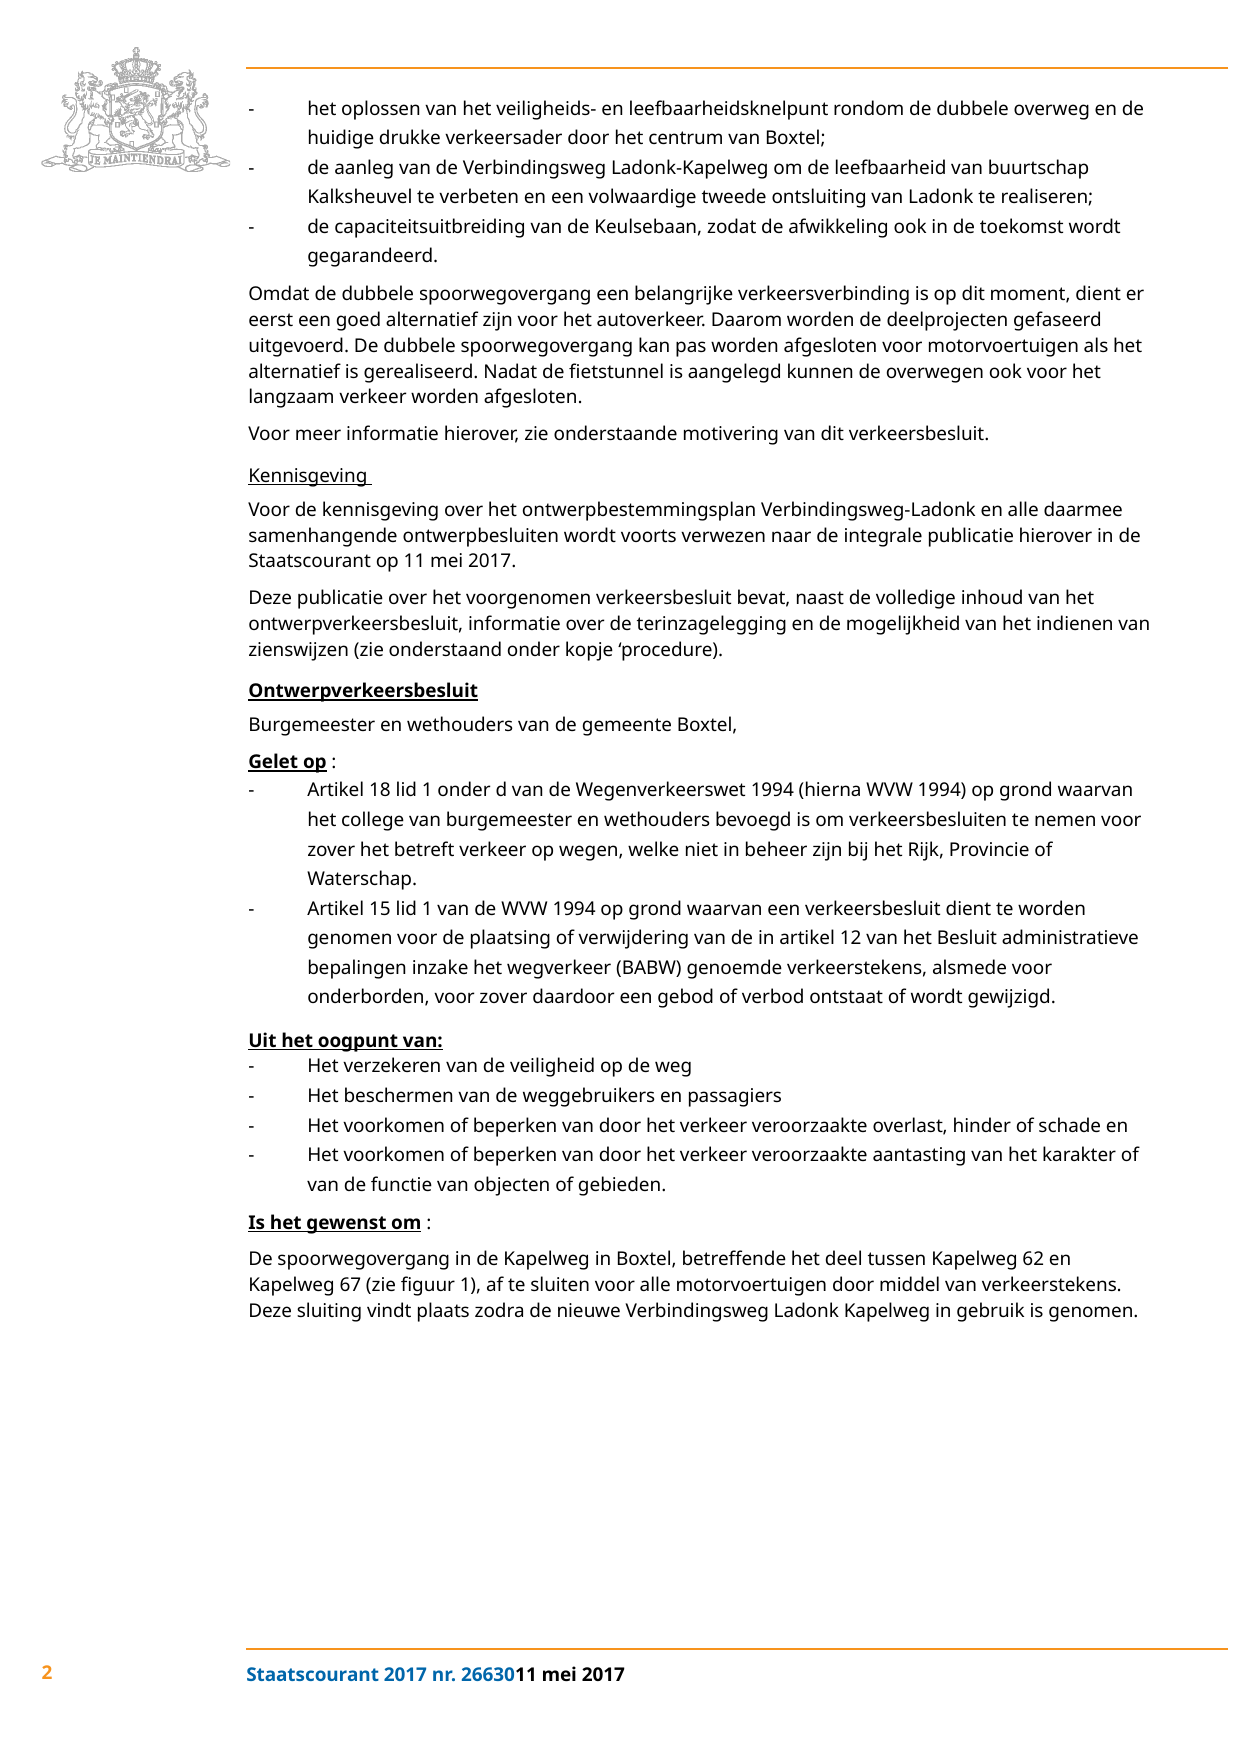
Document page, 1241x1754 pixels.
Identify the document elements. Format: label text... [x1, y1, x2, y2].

picture [41, 47, 231, 172]
text Is het gewenst om : [248, 1209, 1152, 1234]
list Het verzekeren van de veiligheid op de weg [248, 1053, 1152, 1078]
text Kennisgeving [248, 462, 1152, 488]
text Gelet op : [248, 748, 1152, 774]
text De spoorwegovergang in de Kapelweg in Boxtel, betreffende het deel tussen Kapelweg 62 en Kapelweg 67 (zie figuur 1), af te sluiten voor alle motorvoertuigen door middel van verkeerstekens. Deze sluiting vindt plaats zodra de nieuwe Verbindingsweg Ladonk Kapelweg in gebruik is genomen. [248, 1246, 1152, 1323]
list de capaciteitsuitbreiding van de Keulsebaan, zodat de afwikkeling ook in de toekomst wordt gegarandeerd. [248, 213, 1152, 268]
list Artikel 18 lid 1 onder d van de Wegenverkeerswet 1994 (hierna WVW 1994) op grond waarvan het college van burgemeester en wethouders bevoegd is om verkeersbesluiten te nemen voor zover het betreft verkeer op wegen, welke niet in beheer zijn bij het Rijk, Provincie of Waterschap. [248, 777, 1152, 891]
text Voor de kennisgeving over het ontwerpbestemmingsplan Verbindingsweg-Ladonk en alle daarmee samenhangende ontwerpbesluiten wordt voorts verwezen naar de integrale publicatie hierover in de Staatscourant op 11 mei 2017. [248, 496, 1152, 573]
text Ontwerpverkeersbesluit [248, 678, 1152, 703]
text Burgemeester en wethouders van de gemeente Boxtel, [248, 712, 1152, 737]
list Het voorkomen of beperken van door het verkeer veroorzaakte overlast, hinder of schade en [248, 1112, 1152, 1137]
list Het voorkomen of beperken van door het verkeer veroorzaakte aantasting van het karakter of van de functie van objecten of gebieden. [248, 1141, 1152, 1197]
list het oplossen van het veiligheids- en leefbaarheidsknelpunt rondom de dubbele overweg en de huidige drukke verkeersader door het centrum van Boxtel; [248, 95, 1152, 150]
text Deze publicatie over het voorgenomen verkeersbesluit bevat, naast de volledige inhoud van het ontwerpverkeersbesluit, informatie over de terinzagelegging en de mogelijkheid van het indienen van zienswijzen (zie onderstaand onder kopje ‘procedure). [248, 584, 1152, 661]
text Uit het oogpunt van: [248, 1027, 1152, 1053]
text Omdat de dubbele spoorwegovergang een belangrijke verkeersverbinding is op dit moment, dient er eerst een goed alternatief zijn voor het autoverkeer. Daarom worden de deelprojecten gefaseerd uitgevoerd. De dubbele spoorwegovergang kan pas worden afgesloten voor motorvoertuigen als het alternatief is gerealiseerd. Nadat de fietstunnel is aangelegd kunnen de overwegen ook voor het langzaam verkeer worden afgesloten. [248, 281, 1152, 409]
list Het beschermen van de weggebruikers en passagiers [248, 1082, 1152, 1108]
list Artikel 15 lid 1 van de WVW 1994 op grond waarvan een verkeersbesluit dient te worden genomen voor de plaatsing of verwijdering van de in artikel 12 van het Besluit administratieve bepalingen inzake het wegverkeer (BABW) genoemde verkeerstekens, alsmede voor onderborden, voor zover daardoor een gebod of verbod ontstaat of wordt gewijzigd. [248, 895, 1152, 1009]
list de aanleg van de Verbindingsweg Ladonk-Kapelweg om de leefbaarheid van buurtschap Kalksheuvel te verbeten en een volwaardige tweede ontsluiting van Ladonk te realiseren; [248, 154, 1152, 209]
text Voor meer informatie hierover, zie onderstaande motivering van dit verkeersbesluit. [248, 420, 1152, 446]
